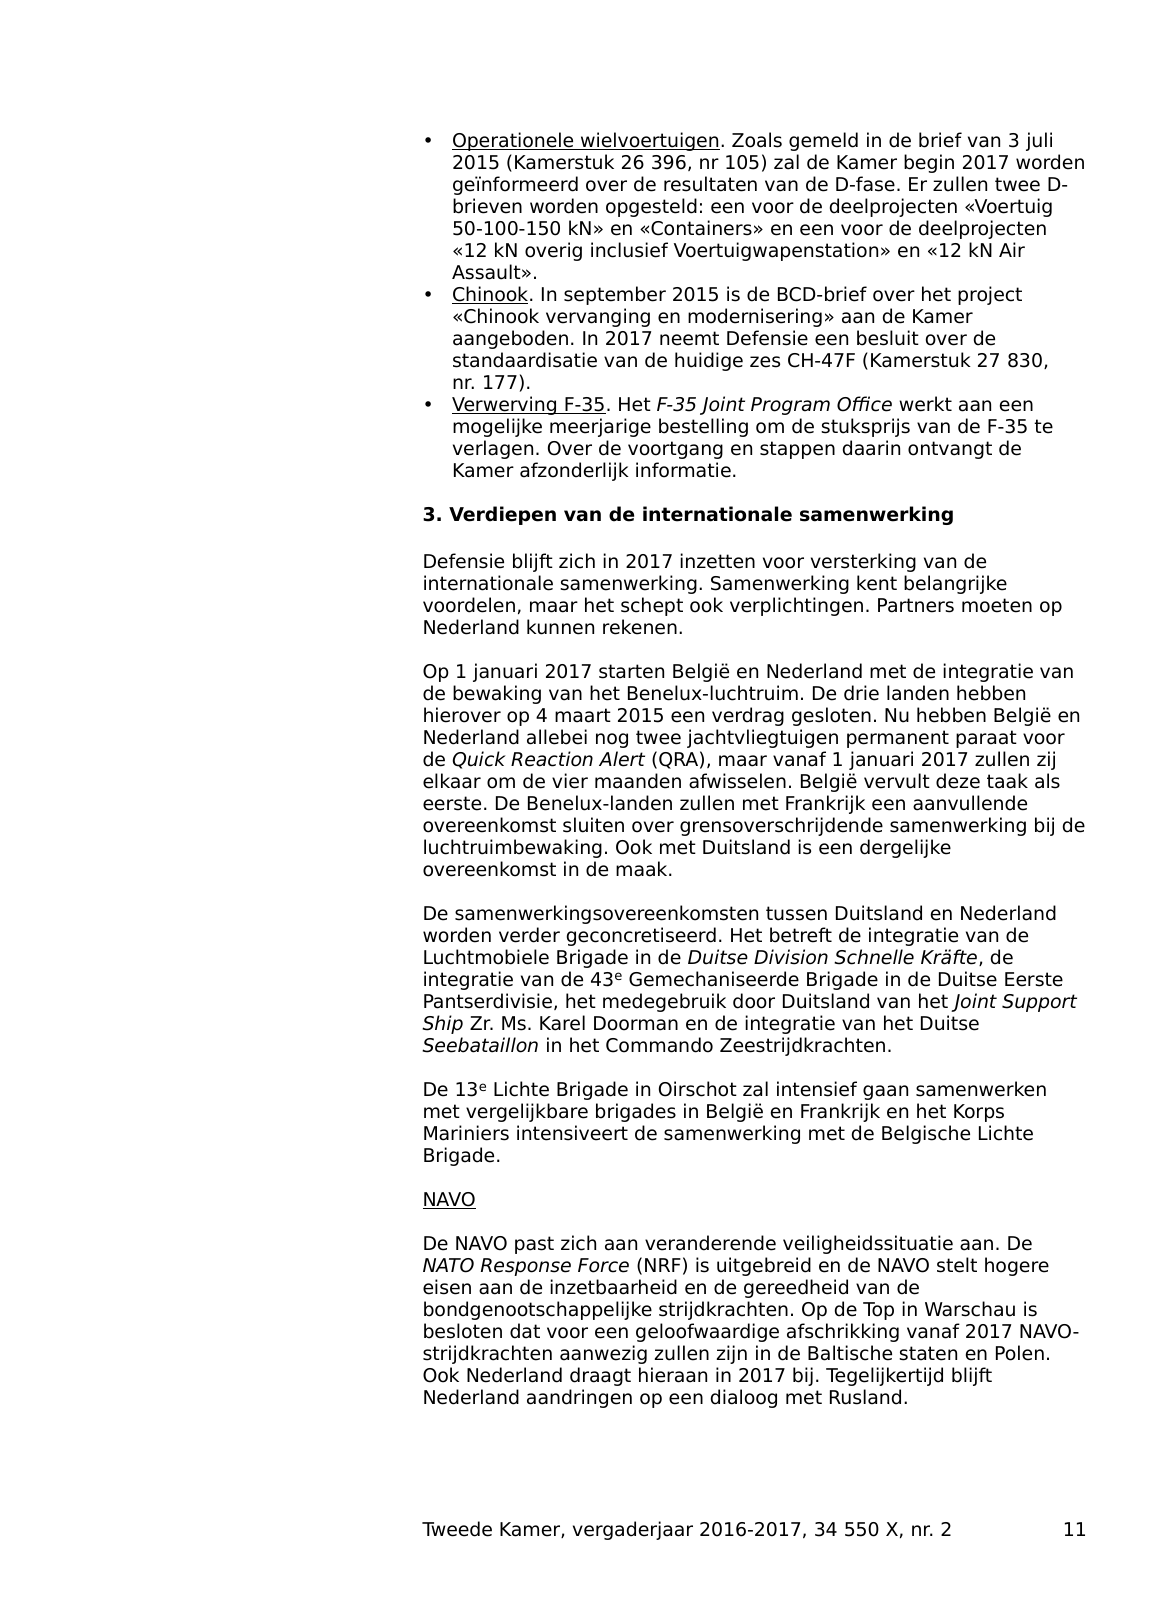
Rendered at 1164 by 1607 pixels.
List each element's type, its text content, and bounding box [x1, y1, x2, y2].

text De samenwerkingsovereenkomsten tussen Duitsland en Nederland worden verder geconcretiseerd. Het betreft de integratie van de Luchtmobiele Brigade in de Duitse Division Schnelle Kräfte, de integratie van de 43e Gemechaniseerde Brigade in de Duitse Eerste Pantserdivisie, het medegebruik door Duitsland van het Joint Support Ship Zr. Ms. Karel Doorman en de integratie van het Duitse Seebataillon in het Commando Zeestrijdkrachten. [422, 903, 1087, 1057]
text De 13e Lichte Brigade in Oirschot zal intensief gaan samenwerken met vergelijkbare brigades in België en Frankrijk en het Korps Mariniers intensiveert de samenwerking met de Belgische Lichte Brigade. [422, 1079, 1087, 1167]
text Defensie blijft zich in 2017 inzetten voor versterking van de internationale samenwerking. Samenwerking kent belangrijke voordelen, maar het schept ook verplichtingen. Partners moeten op Nederland kunnen rekenen. [422, 551, 1087, 639]
text • Verwerving F-35. Het F-35 Joint Program Office werkt aan een mogelijke meerjarige bestelling om de stuksprijs van de F-35 te verlagen. Over de voortgang en stappen daarin ontvangt de Kamer afzonderlijk informatie. [422, 394, 1087, 482]
text • Chinook. In september 2015 is de BCD-brief over het project «Chinook vervanging en modernisering» aan de Kamer aangeboden. In 2017 neemt Defensie een besluit over de standaardisatie van de huidige zes CH-47F (Kamerstuk 27 830, nr. 177). [422, 284, 1087, 394]
text De NAVO past zich aan veranderende veiligheidssituatie aan. De NATO Response Force (NRF) is uitgebreid en de NAVO stelt hogere eisen aan de inzetbaarheid en de gereedheid van de bondgenootschappelijke strijdkrachten. Op de Top in Warschau is besloten dat voor een geloofwaardige afschrikking vanaf 2017 NAVO-strijdkrachten aanwezig zullen zijn in de Baltische staten en Polen. Ook Nederland draagt hieraan in 2017 bij. Tegelijkertijd blijft Nederland aandringen op een dialoog met Rusland. [422, 1233, 1087, 1409]
subtitle NAVO [422, 1189, 1087, 1211]
text • Operationele wielvoertuigen. Zoals gemeld in de brief van 3 juli 2015 (Kamerstuk 26 396, nr 105) zal de Kamer begin 2017 worden geïnformeerd over de resultaten van de D-fase. Er zullen twee D-brieven worden opgesteld: een voor de deelprojecten «Voertuig 50-100-150 kN» en «Containers» en een voor de deelprojecten «12 kN overig inclusief Voertuigwapenstation» en «12 kN Air Assault». [422, 130, 1087, 284]
subtitle 3. Verdiepen van de internationale samenwerking [422, 504, 1087, 526]
text Op 1 januari 2017 starten België en Nederland met de integratie van de bewaking van het Benelux-luchtruim. De drie landen hebben hierover op 4 maart 2015 een verdrag gesloten. Nu hebben België en Nederland allebei nog twee jachtvliegtuigen permanent paraat voor de Quick Reaction Alert (QRA), maar vanaf 1 januari 2017 zullen zij elkaar om de vier maanden afwisselen. België vervult deze taak als eerste. De Benelux-landen zullen met Frankrijk een aanvullende overeenkomst sluiten over grensoverschrijdende samenwerking bij de luchtruimbewaking. Ook met Duitsland is een dergelijke overeenkomst in de maak. [422, 661, 1087, 881]
